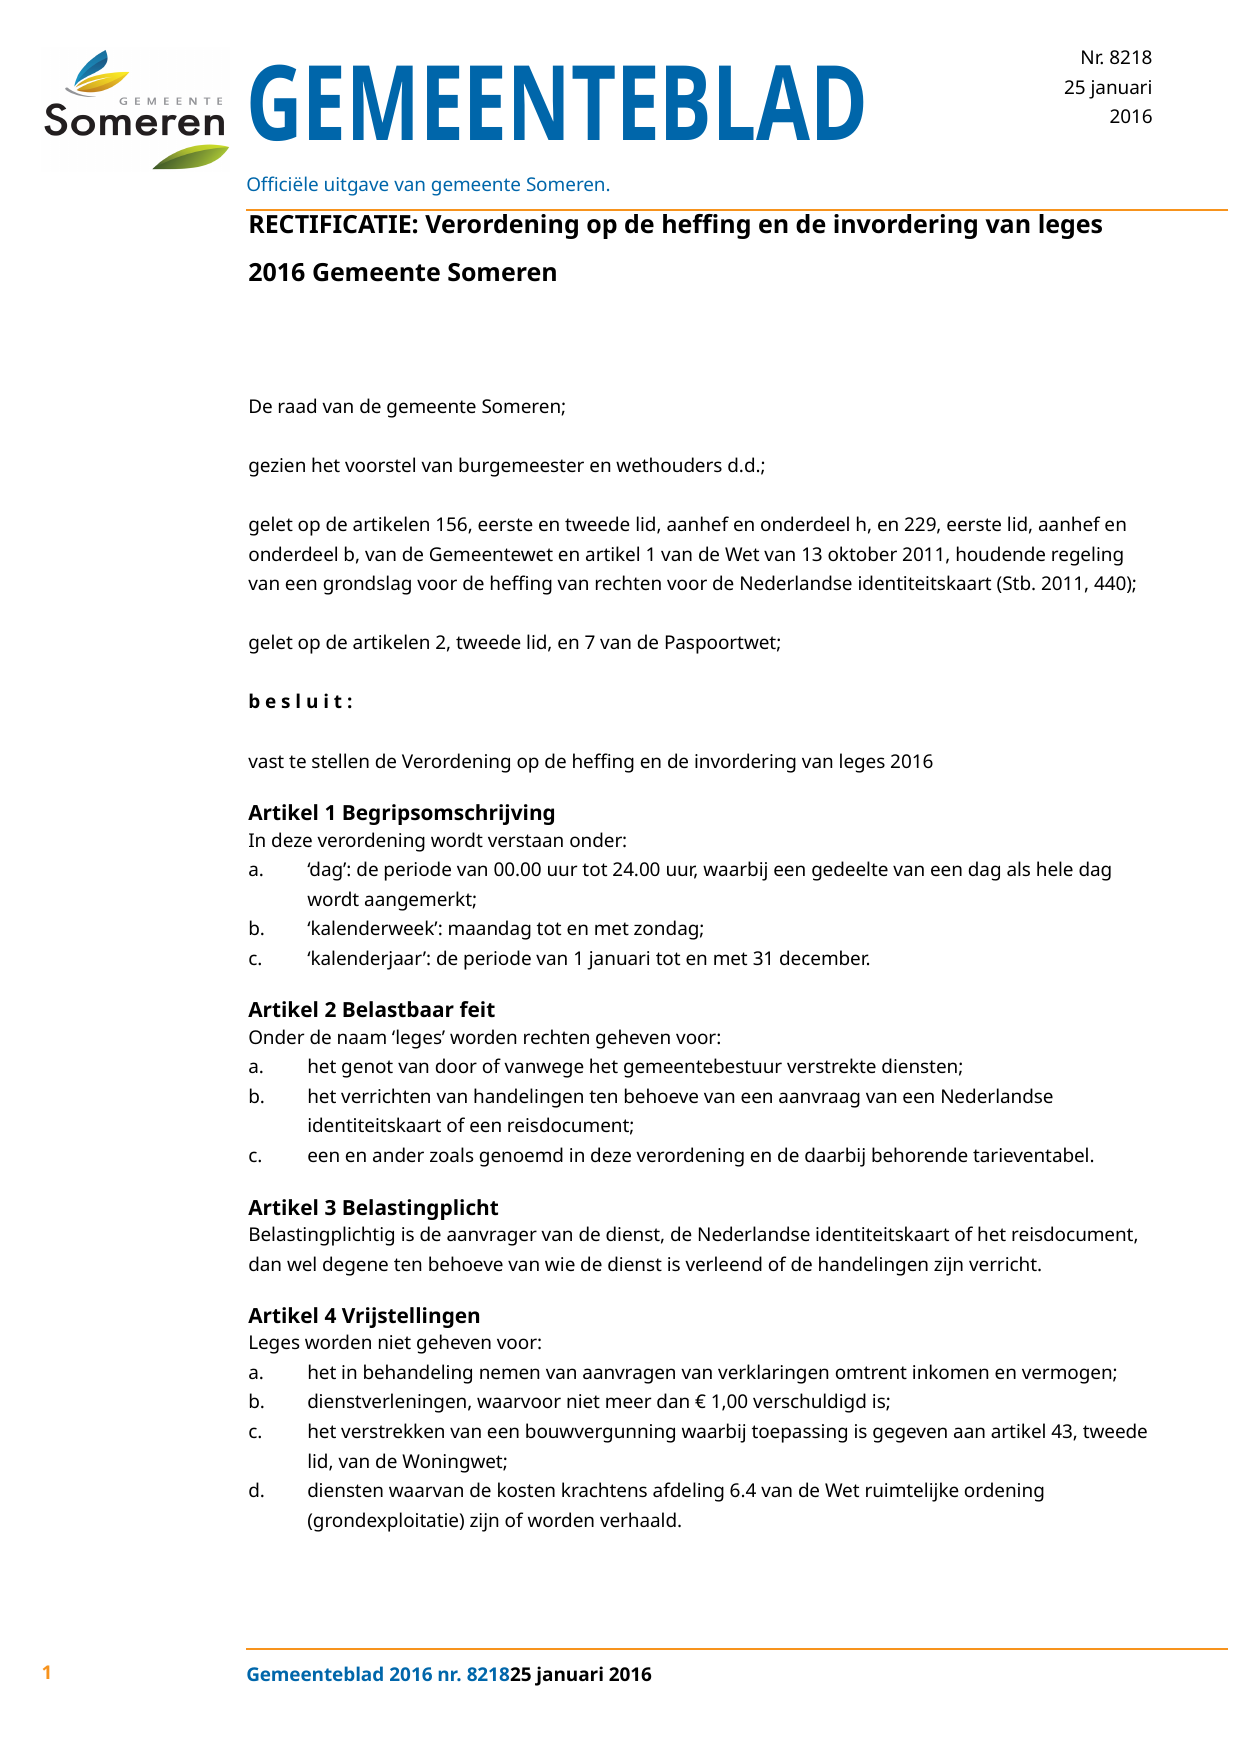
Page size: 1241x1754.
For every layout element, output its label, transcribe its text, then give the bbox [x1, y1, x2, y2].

text b e s l u i t : [248, 689, 1152, 714]
text RECTIFICATIE: Verordening op de heffing en de invordering van leges 2016 Gemeente Someren [248, 211, 1152, 288]
text gelet op de artikelen 156, eerste en tweede lid, aanhef en onderdeel h, en 229, eerste lid, aanhef en onderdeel b, van de Gemeentewet en artikel 1 van de Wet van 13 oktober 2011, houdende regeling van een grondslag voor de heffing van rechten voor de Nederlandse identiteitskaart (Stb. 2011, 440); [248, 511, 1152, 596]
list het verstrekken van een bouwvergunning waarbij toepassing is gegeven aan artikel 43, tweede lid, van de Woningwet; [248, 1418, 1152, 1474]
text gelet op de artikelen 2, tweede lid, en 7 van de Paspoortwet; [248, 629, 1152, 655]
text Artikel 3 Belastingplicht [248, 1193, 1152, 1221]
list ‘dag’: de periode van 00.00 uur tot 24.00 uur, waarbij een gedeelte van een dag als hele dag wordt aangemerkt; [248, 856, 1152, 912]
picture [41, 47, 231, 172]
text vast te stellen de Verordening op de heffing en de invordering van leges 2016 [248, 748, 1152, 774]
text Belastingplichtig is de aanvrager van de dienst, de Nederlandse identiteitskaart of het reisdocument, dan wel degene ten behoeve van wie de dienst is verleend of de handelingen zijn verricht. [248, 1221, 1152, 1276]
list het genot van door of vanwege het gemeentebestuur verstrekte diensten; [248, 1053, 1152, 1079]
text De raad van de gemeente Someren; [248, 393, 1152, 419]
list dienstverleningen, waarvoor niet meer dan € 1,00 verschuldigd is; [248, 1389, 1152, 1414]
list een en ander zoals genoemd in deze verordening en de daarbij behorende tarieventabel. [248, 1142, 1152, 1168]
text Leges worden niet geheven voor: [248, 1329, 1152, 1355]
list ‘kalenderweek’: maandag tot en met zondag; [248, 916, 1152, 941]
list het verrichten van handelingen ten behoeve van een aanvraag van een Nederlandse identiteitskaart of een reisdocument; [248, 1083, 1152, 1138]
list diensten waarvan de kosten krachtens afdeling 6.4 van de Wet ruimtelijke ordening (grondexploitatie) zijn of worden verhaald. [248, 1477, 1152, 1533]
text Artikel 2 Belastbaar feit [248, 996, 1152, 1024]
list ‘kalenderjaar’: de periode van 1 januari tot en met 31 december. [248, 945, 1152, 971]
text In deze verordening wordt verstaan onder: [248, 827, 1152, 852]
text Artikel 1 Begripsomschrijving [248, 798, 1152, 827]
text Artikel 4 Vrijstellingen [248, 1301, 1152, 1329]
list het in behandeling nemen van aanvragen van verklaringen omtrent inkomen en vermogen; [248, 1359, 1152, 1385]
text Onder de naam ‘leges’ worden rechten geheven voor: [248, 1024, 1152, 1050]
text gezien het voorstel van burgemeester en wethouders d.d.; [248, 452, 1152, 478]
